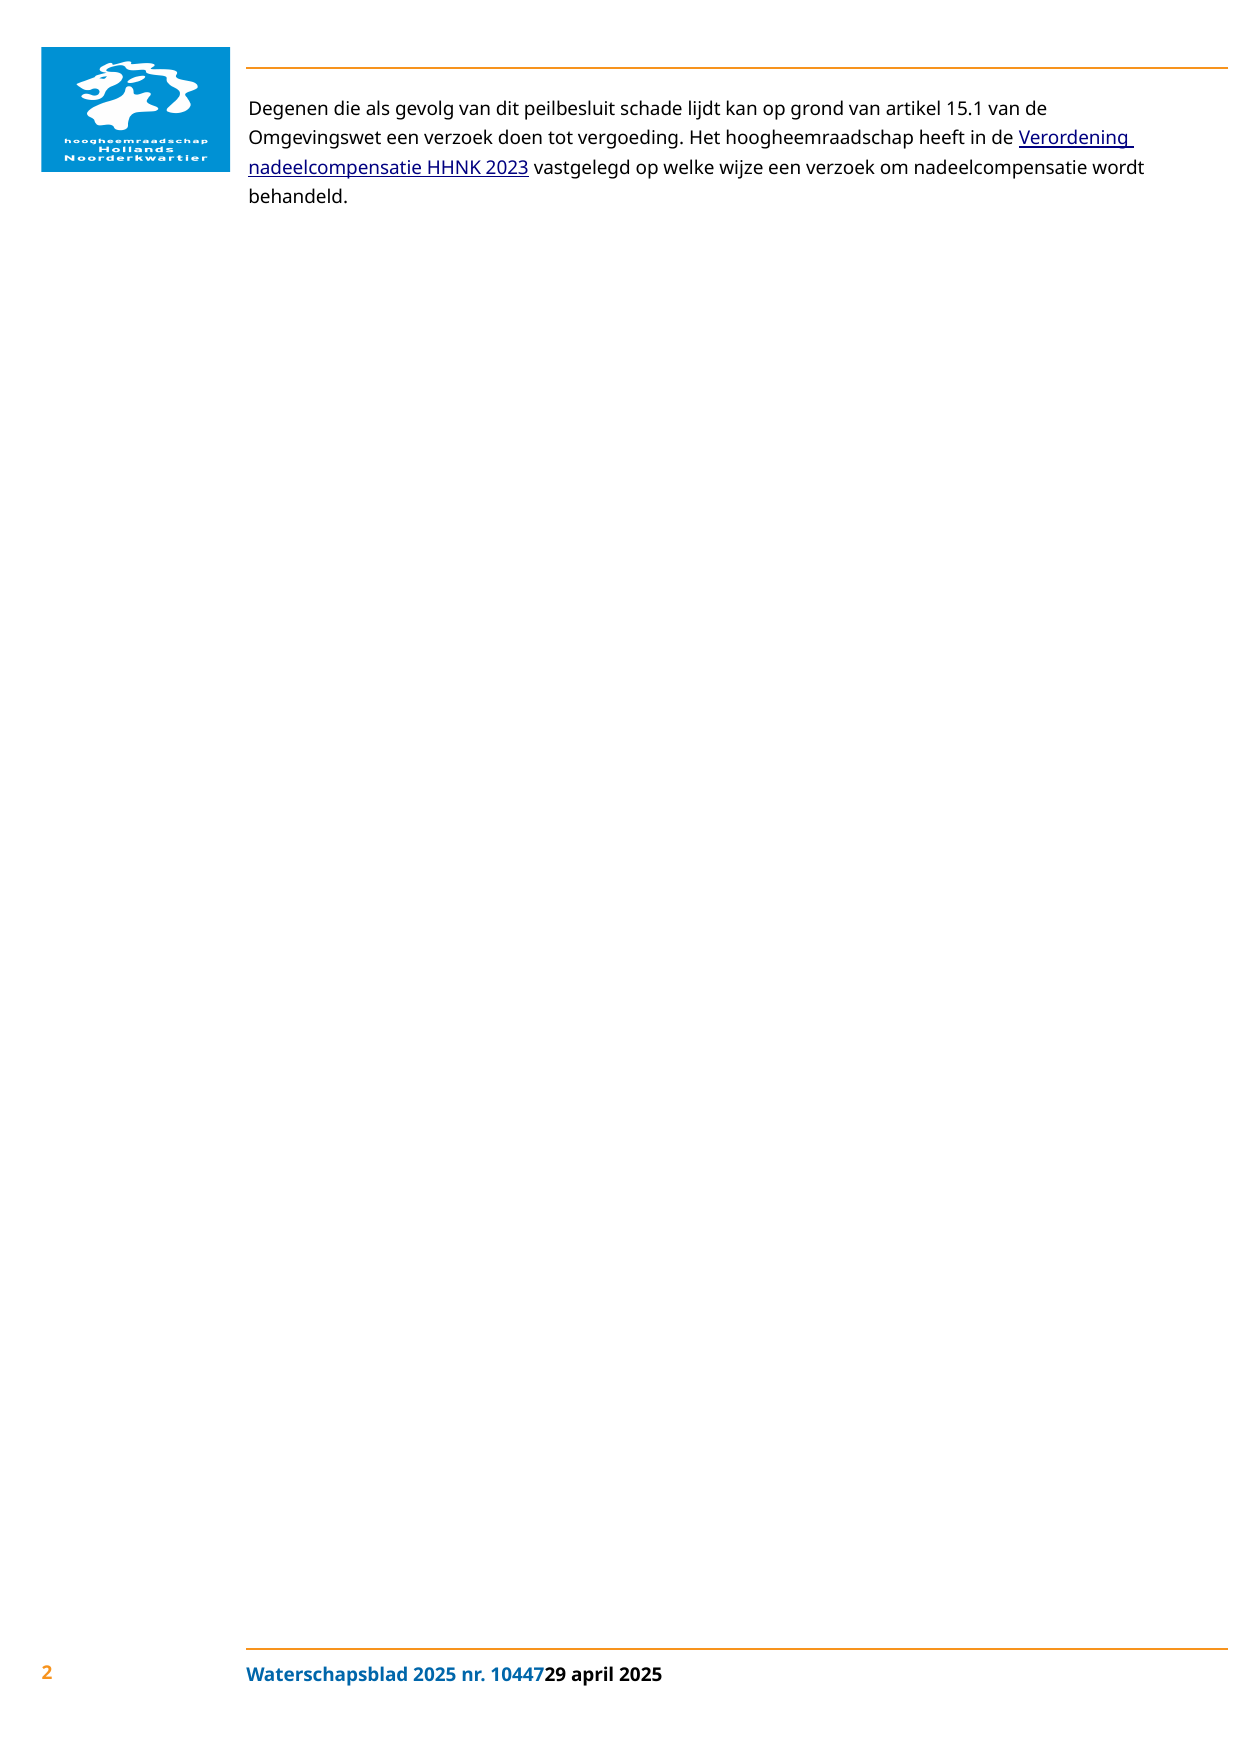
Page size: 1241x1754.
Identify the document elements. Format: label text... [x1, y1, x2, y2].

picture [118, 62, 197, 112]
picture [88, 87, 157, 130]
picture [129, 76, 144, 82]
picture [78, 64, 122, 99]
text Degenen die als gevolg van dit peilbesluit schade lijdt kan op grond van artikel 15.1 van de Omgevingswet een verzoek doen tot vergoeding. Het hoogheemraadschap heeft in de Verordening nadeelcompensatie HHNK 2023 vastgelegd op welke wijze een verzoek om nadeelcompensatie wordt behandeld. [248, 95, 1152, 209]
